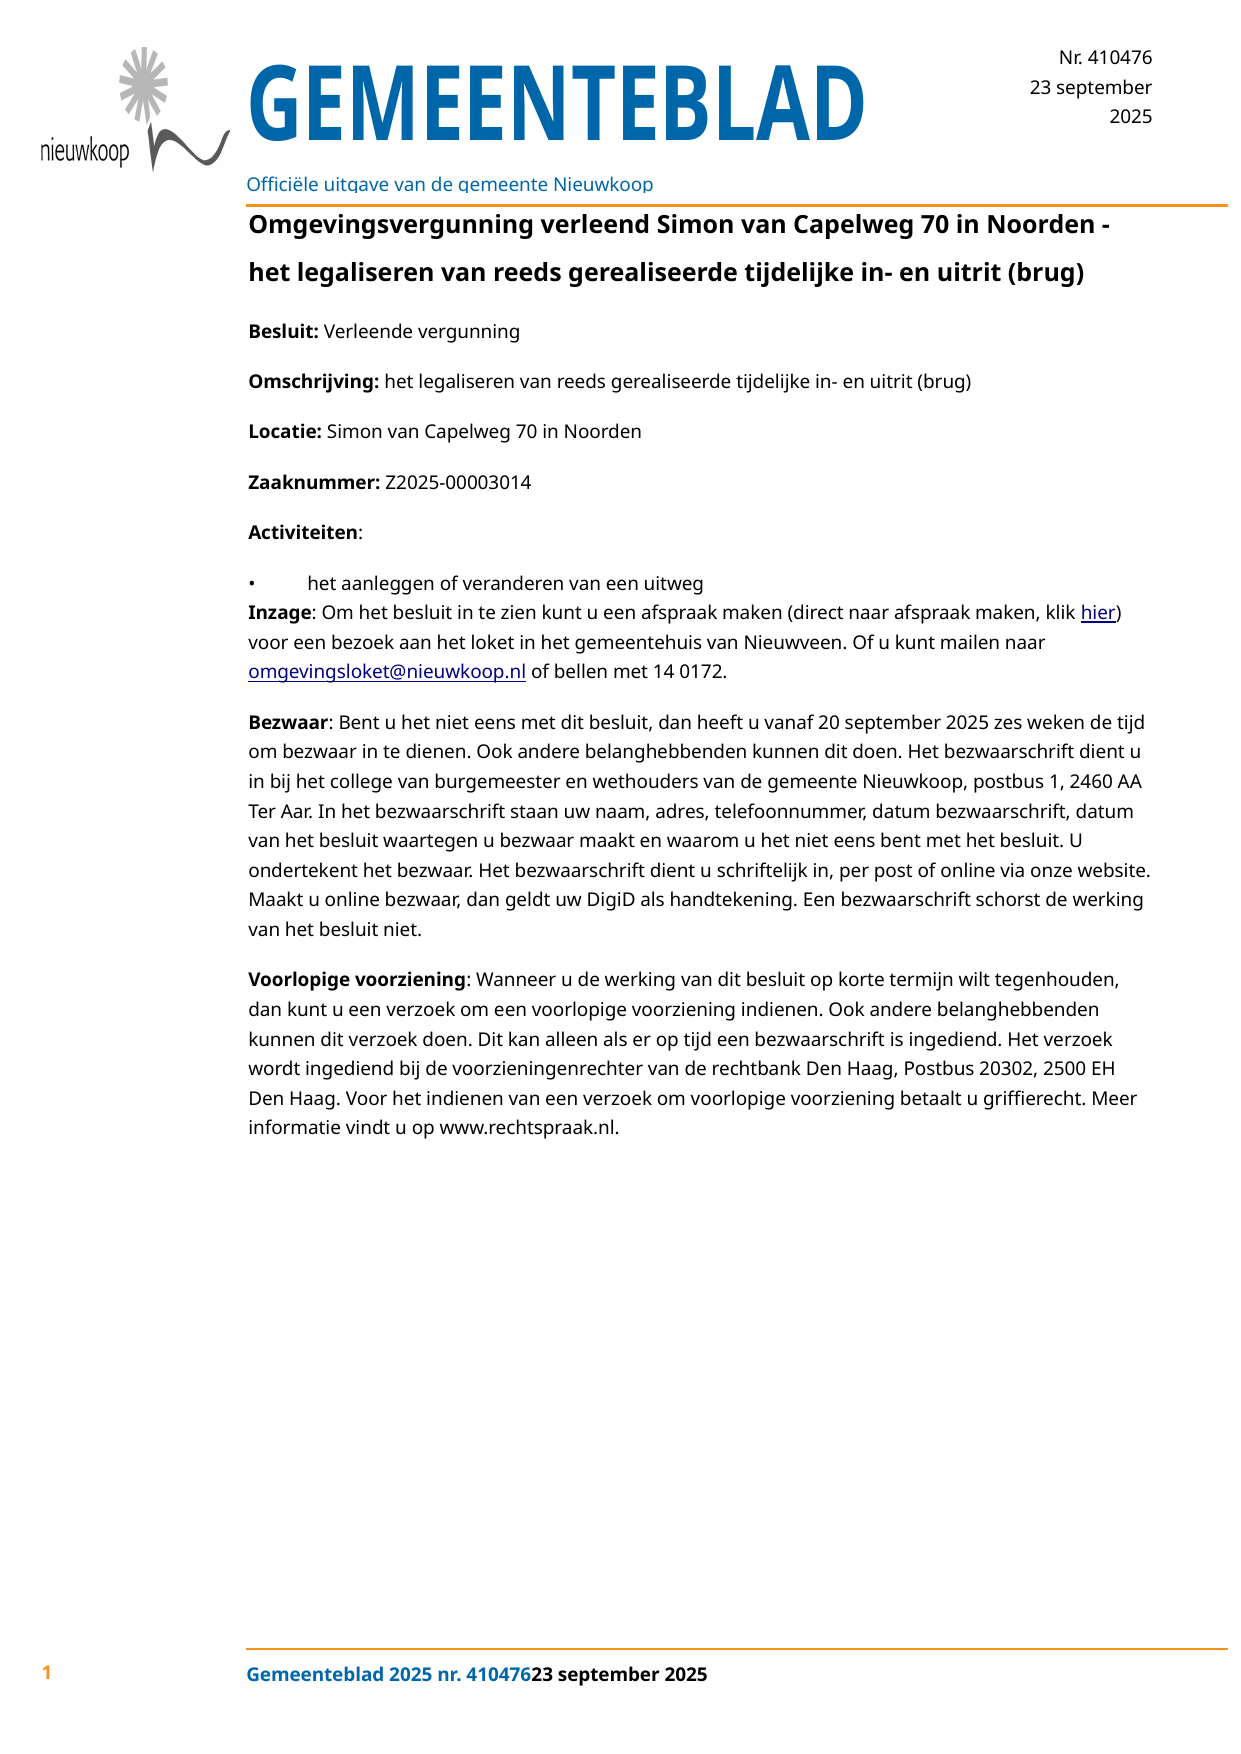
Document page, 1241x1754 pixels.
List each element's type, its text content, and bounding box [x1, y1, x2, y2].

picture [41, 47, 231, 172]
text Locatie: Simon van Capelweg 70 in Noorden [248, 419, 1152, 444]
text Zaaknummer: Z2025-00003014 [248, 469, 1152, 495]
text Besluit: Verleende vergunning [248, 318, 1152, 344]
text Voorlopige voorziening: Wanneer u de werking van dit besluit op korte termijn wilt tegenhouden, dan kunt u een verzoek om een voorlopige voorziening indienen. Ook andere belanghebbenden kunnen dit verzoek doen. Dit kan alleen als er op tijd een bezwaarschrift is ingediend. Het verzoek wordt ingediend bij de voorzieningenrechter van de rechtbank Den Haag, Postbus 20302, 2500 EH Den Haag. Voor het indienen van een verzoek om voorlopige voorziening betaalt u griffierecht. Meer informatie vindt u op www.rechtspraak.nl. [248, 967, 1152, 1140]
text Activiteiten: [248, 519, 1152, 545]
text Inzage: Om het besluit in te zien kunt u een afspraak maken (direct naar afspraak maken, klik hier) voor een bezoek aan het loket in het gemeentehuis van Nieuwveen. Of u kunt mailen naar omgevingsloket@nieuwkoop.nl of bellen met 14 0172. [248, 599, 1152, 684]
text Bezwaar: Bent u het niet eens met dit besluit, dan heeft u vanaf 20 september 2025 zes weken de tijd om bezwaar in te dienen. Ook andere belanghebbenden kunnen dit doen. Het bezwaarschrift dient u in bij het college van burgemeester en wethouders van de gemeente Nieuwkoop, postbus 1, 2460 AA Ter Aar. In het bezwaarschrift staan uw naam, adres, telefoonnummer, datum bezwaarschrift, datum van het besluit waartegen u bezwaar maakt en waarom u het niet eens bent met het besluit. U ondertekent het bezwaar. Het bezwaarschrift dient u schriftelijk in, per post of online via onze website. Maakt u online bezwaar, dan geldt uw DigiD als handtekening. Een bezwaarschrift schorst de werking van het besluit niet. [248, 709, 1152, 942]
list het aanleggen of veranderen van een uitweg [248, 570, 1152, 596]
text Omschrijving: het legaliseren van reeds gerealiseerde tijdelijke in- en uitrit (brug) [248, 368, 1152, 394]
text Omgevingsvergunning verleend Simon van Capelweg 70 in Noorden - het legaliseren van reeds gerealiseerde tijdelijke in- en uitrit (brug) [248, 207, 1152, 288]
